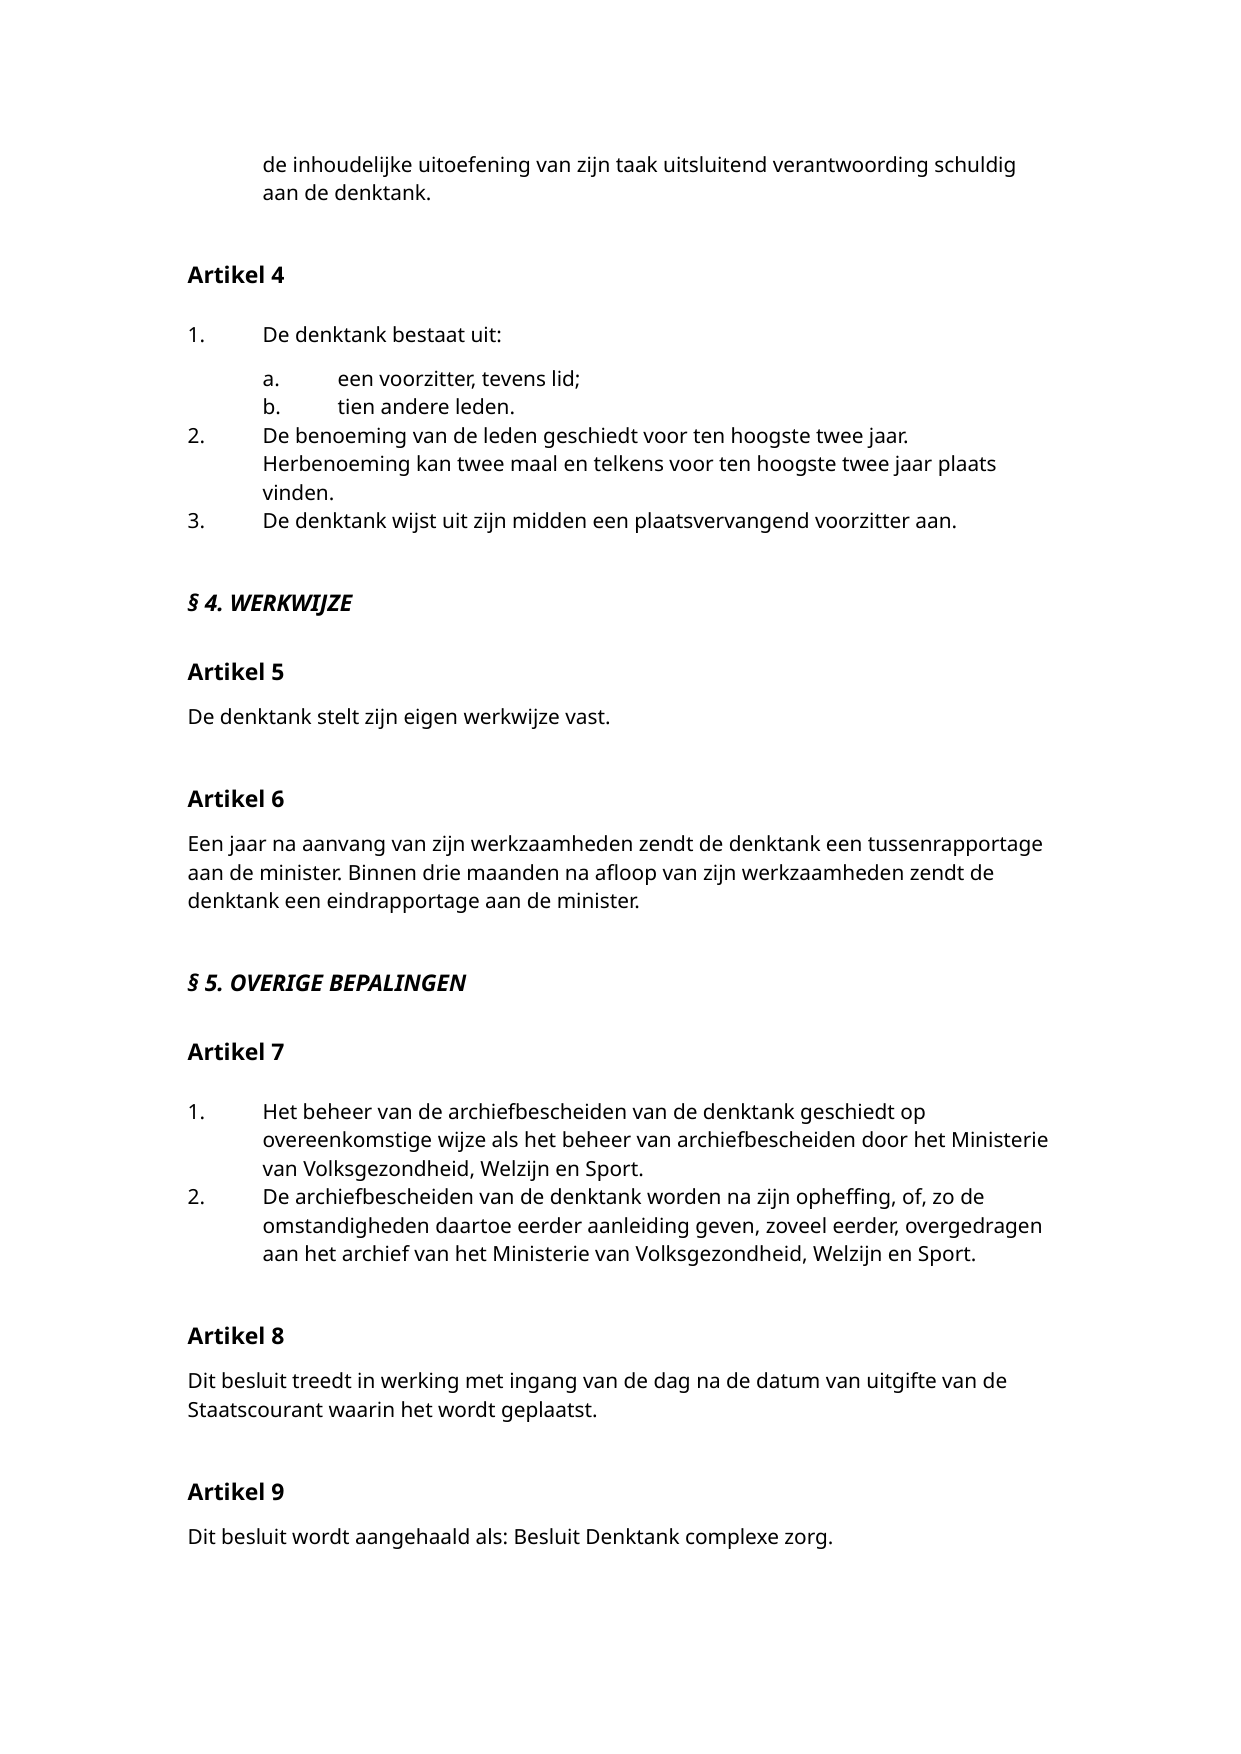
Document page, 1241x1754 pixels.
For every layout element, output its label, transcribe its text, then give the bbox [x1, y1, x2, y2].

list een voorzitter, tevens lid; [262, 364, 1053, 392]
list Het beheer van de archiefbescheiden van de denktank geschiedt op overeenkomstige wijze als het beheer van archiefbescheiden door het Ministerie van Volksgezondheid, Welzijn en Sport. [187, 1097, 1053, 1182]
text Dit besluit wordt aangehaald als: Besluit Denktank complexe zorg. [187, 1522, 1053, 1551]
subtitle § 4. WERKWIJZE [187, 587, 1053, 618]
list De benoeming van de leden geschiedt voor ten hoogste twee jaar. [187, 421, 1053, 449]
subtitle Artikel 7 [187, 1036, 1053, 1067]
list tien andere leden. [262, 392, 1053, 421]
subtitle Artikel 9 [187, 1476, 1053, 1507]
list De denktank wijst uit zijn midden een plaatsvervangend voorzitter aan. [187, 506, 1053, 535]
text Dit besluit treedt in werking met ingang van de dag na de datum van uitgifte van de Staatscourant waarin het wordt geplaatst. [187, 1367, 1053, 1423]
subtitle Artikel 6 [187, 783, 1053, 814]
text Een jaar na aanvang van zijn werkzaamheden zendt de denktank een tussenrapportage aan de minister. Binnen drie maanden na afloop van zijn werkzaamheden zendt de denktank een eindrapportage aan de minister. [187, 829, 1053, 915]
subtitle Artikel 8 [187, 1320, 1053, 1352]
subtitle Artikel 4 [187, 259, 1053, 291]
list De denktank bestaat uit: [187, 321, 1053, 349]
subtitle § 5. OVERIGE BEPALINGEN [187, 967, 1053, 998]
text De denktank stelt zijn eigen werkwijze vast. [187, 702, 1053, 731]
list Herbenoeming kan twee maal en telkens voor ten hoogste twee jaar plaats vinden. [187, 449, 1053, 506]
list De archiefbescheiden van de denktank worden na zijn opheffing, of, zo de omstandigheden daartoe eerder aanleiding geven, zoveel eerder, overgedragen aan het archief van het Ministerie van Volksgezondheid, Welzijn en Sport. [187, 1182, 1053, 1268]
subtitle Artikel 5 [187, 656, 1053, 687]
list de inhoudelijke uitoefening van zijn taak uitsluitend verantwoording schuldig aan de denktank. [187, 150, 1053, 207]
